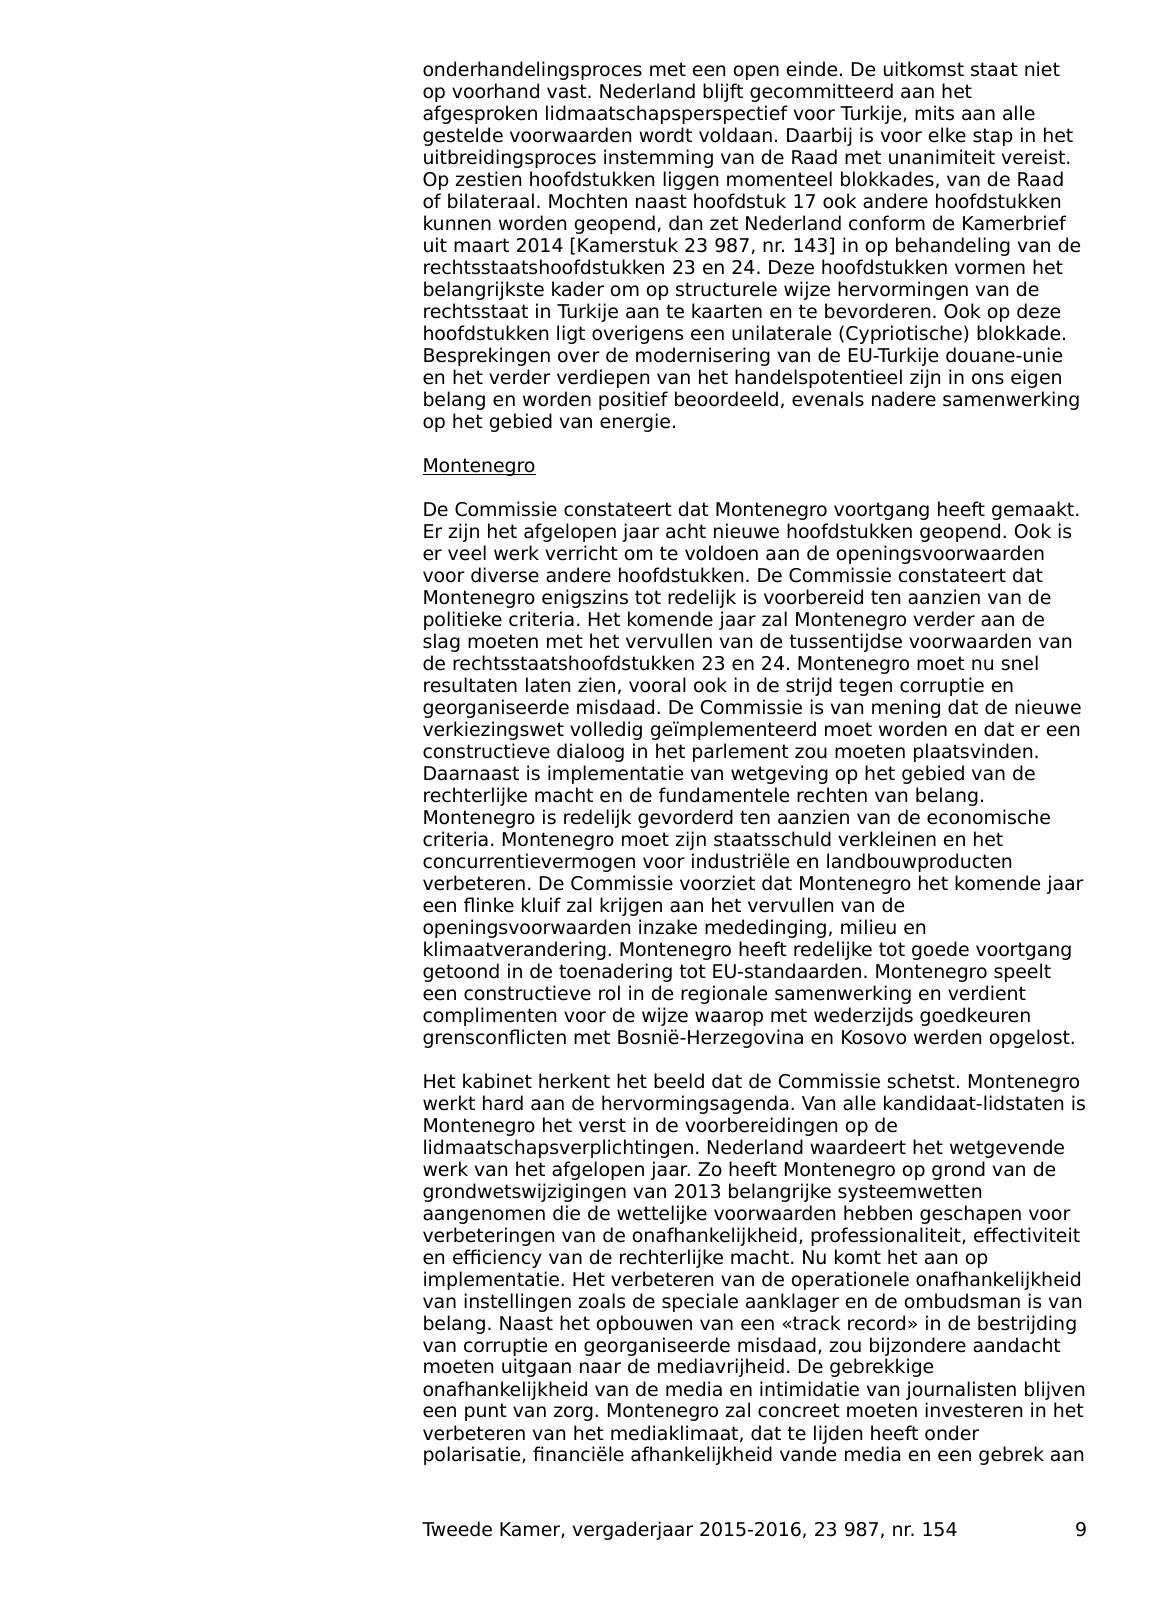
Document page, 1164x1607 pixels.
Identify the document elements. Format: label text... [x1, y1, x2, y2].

text De Commissie constateert dat Montenegro voortgang heeft gemaakt. Er zijn het afgelopen jaar acht nieuwe hoofdstukken geopend. Ook is er veel werk verricht om te voldoen aan de openingsvoorwaarden voor diverse andere hoofdstukken. De Commissie constateert dat Montenegro enigszins tot redelijk is voorbereid ten aanzien van de politieke criteria. Het komende jaar zal Montenegro verder aan de slag moeten met het vervullen van de tussentijdse voorwaarden van de rechtsstaatshoofdstukken 23 en 24. Montenegro moet nu snel resultaten laten zien, vooral ook in de strijd tegen corruptie en georganiseerde misdaad. De Commissie is van mening dat de nieuwe verkiezingswet volledig geïmplementeerd moet worden en dat er een constructieve dialoog in het parlement zou moeten plaatsvinden. Daarnaast is implementatie van wetgeving op het gebied van de rechterlijke macht en de fundamentele rechten van belang. Montenegro is redelijk gevorderd ten aanzien van de economische criteria. Montenegro moet zijn staatsschuld verkleinen en het concurrentievermogen voor industriële en landbouwproducten verbeteren. De Commissie voorziet dat Montenegro het komende jaar een flinke kluif zal krijgen aan het vervullen van de openingsvoorwaarden inzake mededinging, milieu en klimaatverandering. Montenegro heeft redelijke tot goede voortgang getoond in de toenadering tot EU-standaarden. Montenegro speelt een constructieve rol in de regionale samenwerking en verdient complimenten voor de wijze waarop met wederzijds goedkeuren grensconflicten met Bosnië-Herzegovina en Kosovo werden opgelost. [422, 499, 1087, 1048]
subtitle Montenegro [422, 455, 1087, 477]
text onderhandelingsproces met een open einde. De uitkomst staat niet op voorhand vast. Nederland blijft gecommitteerd aan het afgesproken lidmaatschapsperspectief voor Turkije, mits aan alle gestelde voorwaarden wordt voldaan. Daarbij is voor elke stap in het uitbreidingsproces instemming van de Raad met unanimiteit vereist. Op zestien hoofdstukken liggen momenteel blokkades, van de Raad of bilateraal. Mochten naast hoofdstuk 17 ook andere hoofdstukken kunnen worden geopend, dan zet Nederland conform de Kamerbrief uit maart 2014 [Kamerstuk 23 987, nr. 143] in op behandeling van de rechtsstaatshoofdstukken 23 en 24. Deze hoofdstukken vormen het belangrijkste kader om op structurele wijze hervormingen van de rechtsstaat in Turkije aan te kaarten en te bevorderen. Ook op deze hoofdstukken ligt overigens een unilaterale (Cypriotische) blokkade. Besprekingen over de modernisering van de EU-Turkije douane-unie en het verder verdiepen van het handelspotentieel zijn in ons eigen belang en worden positief beoordeeld, evenals nadere samenwerking op het gebied van energie. [422, 59, 1087, 433]
text Het kabinet herkent het beeld dat de Commissie schetst. Montenegro werkt hard aan de hervormingsagenda. Van alle kandidaat-lidstaten is Montenegro het verst in de voorbereidingen op de lidmaatschapsverplichtingen. Nederland waardeert het wetgevende werk van het afgelopen jaar. Zo heeft Montenegro op grond van de grondwetswijzigingen van 2013 belangrijke systeemwetten aangenomen die de wettelijke voorwaarden hebben geschapen voor verbeteringen van de onafhankelijkheid, professionaliteit, effectiviteit en efficiency van de rechterlijke macht. Nu komt het aan op implementatie. Het verbeteren van de operationele onafhankelijkheid van instellingen zoals de speciale aanklager en de ombudsman is van belang. Naast het opbouwen van een «track record» in de bestrijding van corruptie en georganiseerde misdaad, zou bijzondere aandacht moeten uitgaan naar de mediavrijheid. De gebrekkige onafhankelijkheid van de media en intimidatie van journalisten blijven een punt van zorg. Montenegro zal concreet moeten investeren in het verbeteren van het mediaklimaat, dat te lijden heeft onder polarisatie, financiële afhankelijkheid vande media en een gebrek aan [422, 1071, 1087, 1466]
